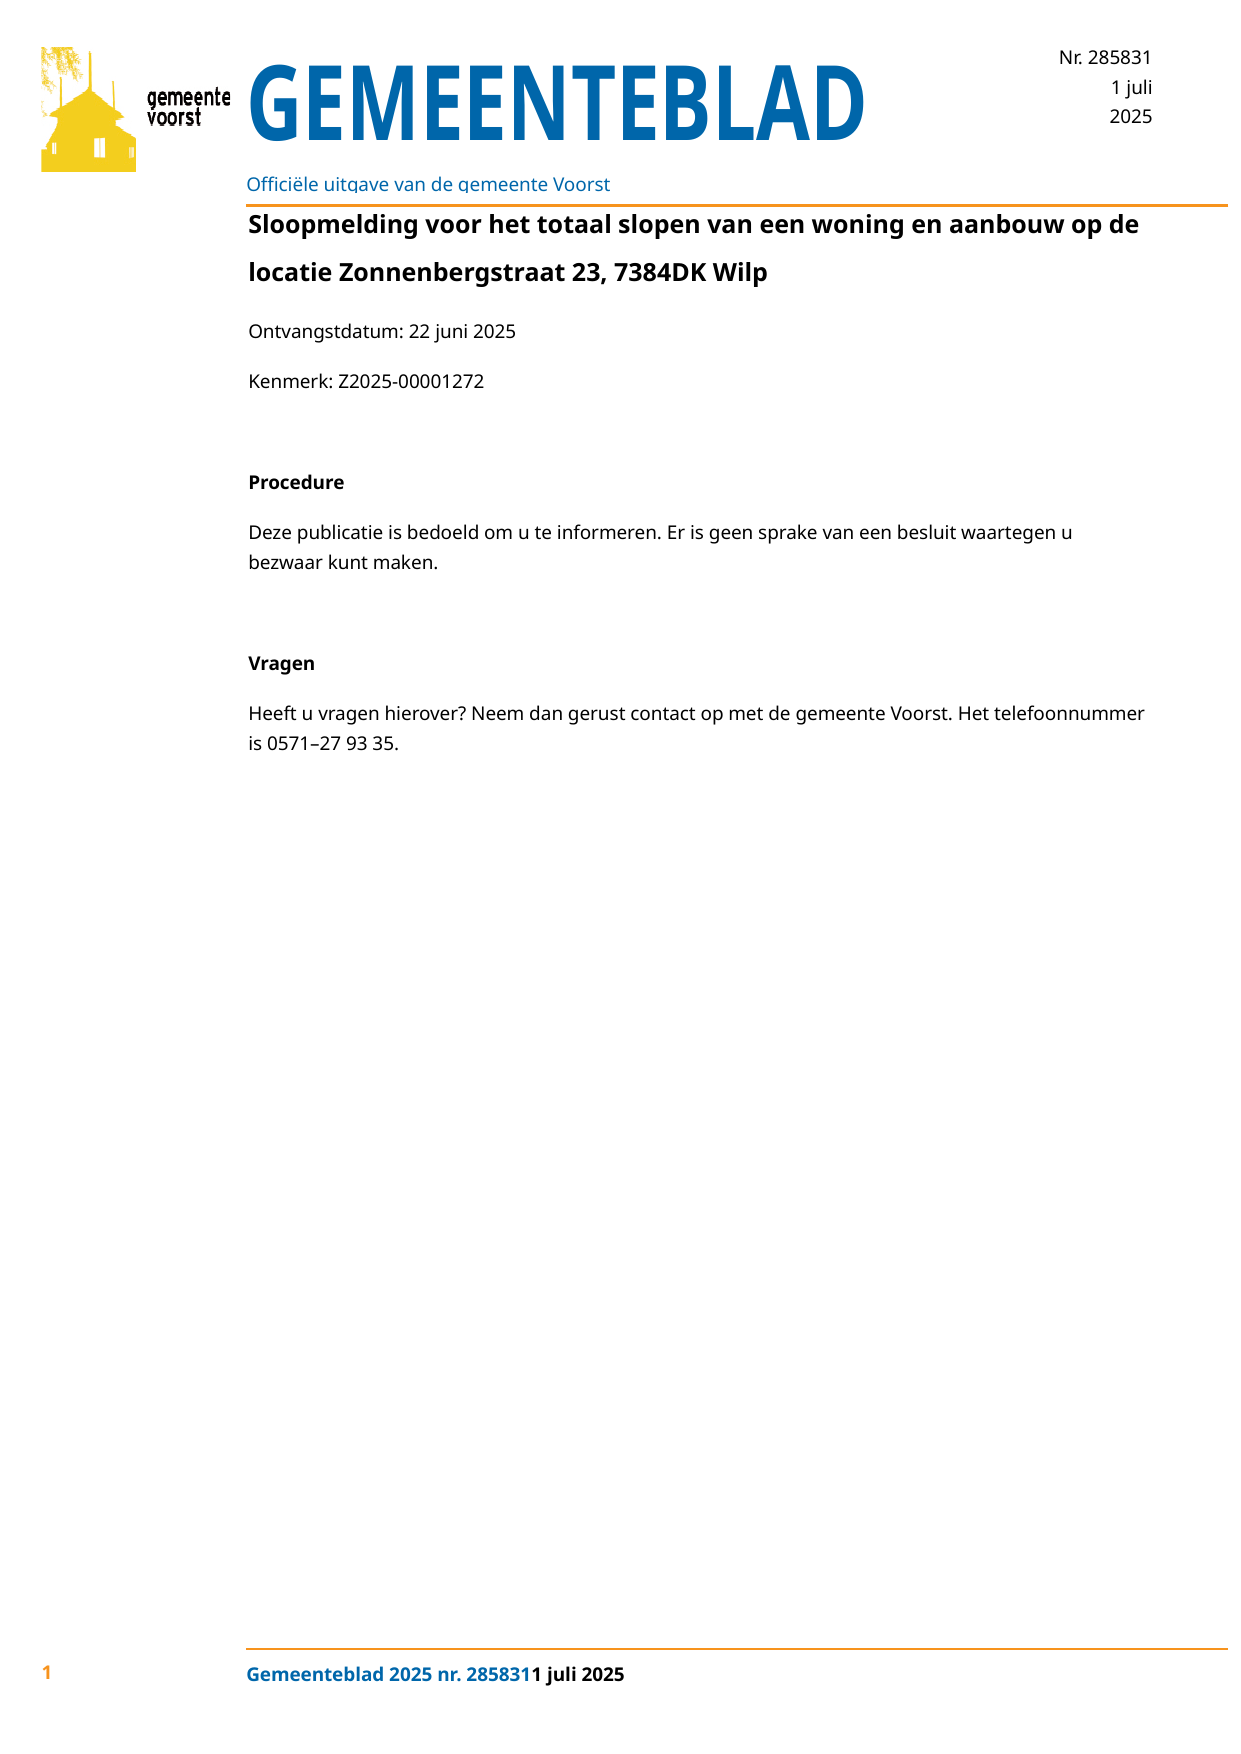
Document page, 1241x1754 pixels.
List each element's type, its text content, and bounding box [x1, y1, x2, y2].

text Kenmerk: Z2025-00001272 [248, 368, 1152, 394]
picture [41, 47, 231, 172]
text Deze publicatie is bedoeld om u te informeren. Er is geen sprake van een besluit waartegen u bezwaar kunt maken. [248, 519, 1152, 575]
text Sloopmelding voor het totaal slopen van een woning en aanbouw op de locatie Zonnenbergstraat 23, 7384DK Wilp [248, 207, 1152, 288]
text Heeft u vragen hierover? Neem dan gerust contact op met de gemeente Voorst. Het telefoonnummer is 0571–27 93 35. [248, 700, 1152, 756]
text Vragen [248, 650, 1152, 676]
text Ontvangstdatum: 22 juni 2025 [248, 318, 1152, 344]
text Procedure [248, 469, 1152, 495]
